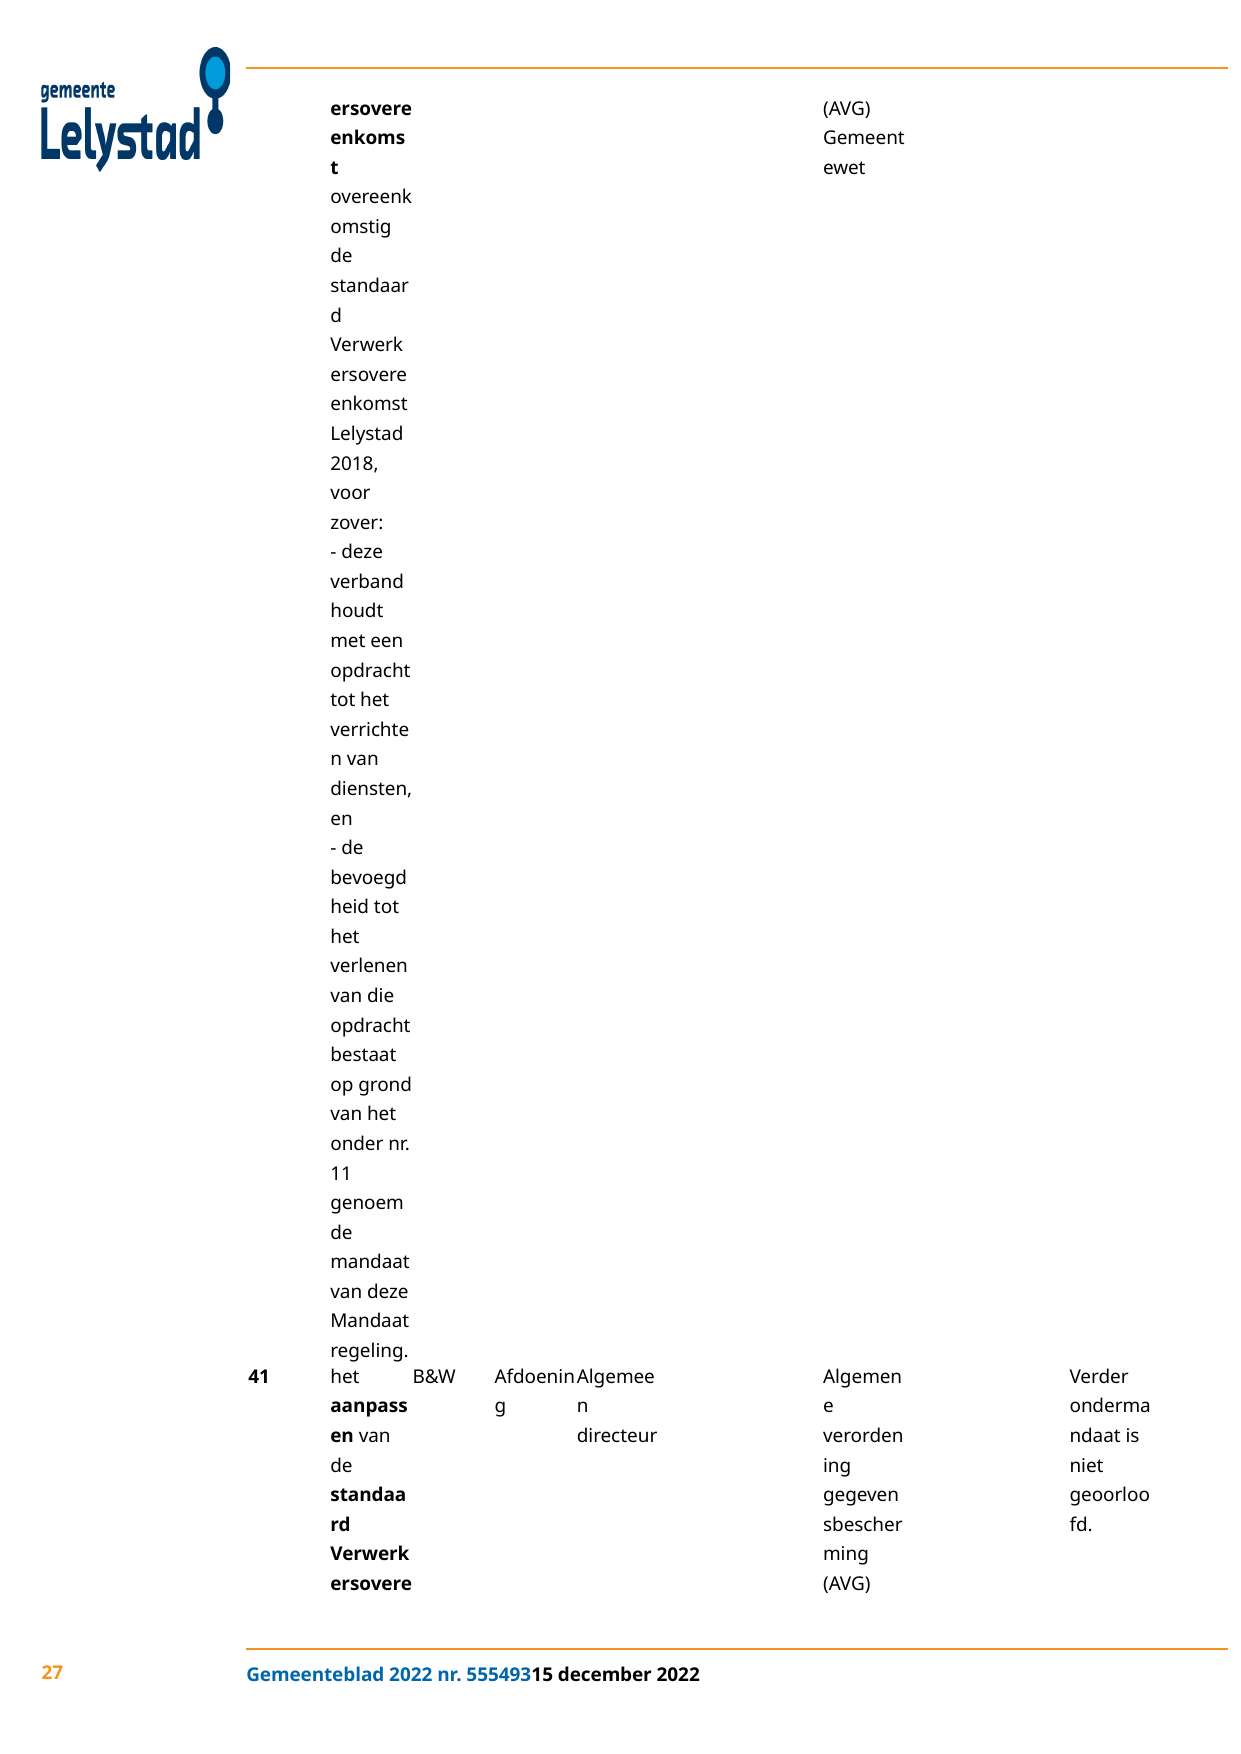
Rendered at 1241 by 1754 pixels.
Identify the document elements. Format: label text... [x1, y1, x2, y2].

table_cell Algemeen directeur [577, 1363, 659, 1596]
table_cell [987, 1363, 1069, 1596]
picture [41, 47, 231, 172]
table_cell het aanpassen van de standaard Verwerkersovere [330, 1363, 412, 1596]
table_cell [741, 1363, 823, 1596]
table_cell [412, 95, 494, 1363]
table_cell [494, 95, 577, 1363]
table_cell [659, 1363, 741, 1596]
table_cell (AVG) Gemeentewet [823, 95, 905, 1363]
table_cell [987, 95, 1069, 1363]
table_cell Afdoening [494, 1363, 577, 1596]
table_cell [248, 95, 330, 1363]
table_cell [1069, 95, 1152, 1363]
table_cell ersovereenkomst overeenkomstig de standaard Verwerkersovereenkomst Lelystad 2018, voor zover: - deze verband houdt met een opdracht tot het verrichten van diensten, en - de bevoegdheid tot het verlenen van die opdracht bestaat op grond van het onder nr. 11 genoemde mandaat van deze Mandaatregeling. [330, 95, 412, 1363]
table_cell B&W [412, 1363, 494, 1596]
table_cell [905, 1363, 987, 1596]
table_cell [659, 95, 741, 1363]
table_cell 41 [248, 1363, 330, 1596]
table_cell Verder ondermandaat is niet geoorloofd. [1069, 1363, 1152, 1596]
table_cell [905, 95, 987, 1363]
table_cell [741, 95, 823, 1363]
table_cell Algemene verordening gegevensbescherming (AVG) [823, 1363, 905, 1596]
table_cell [577, 95, 659, 1363]
